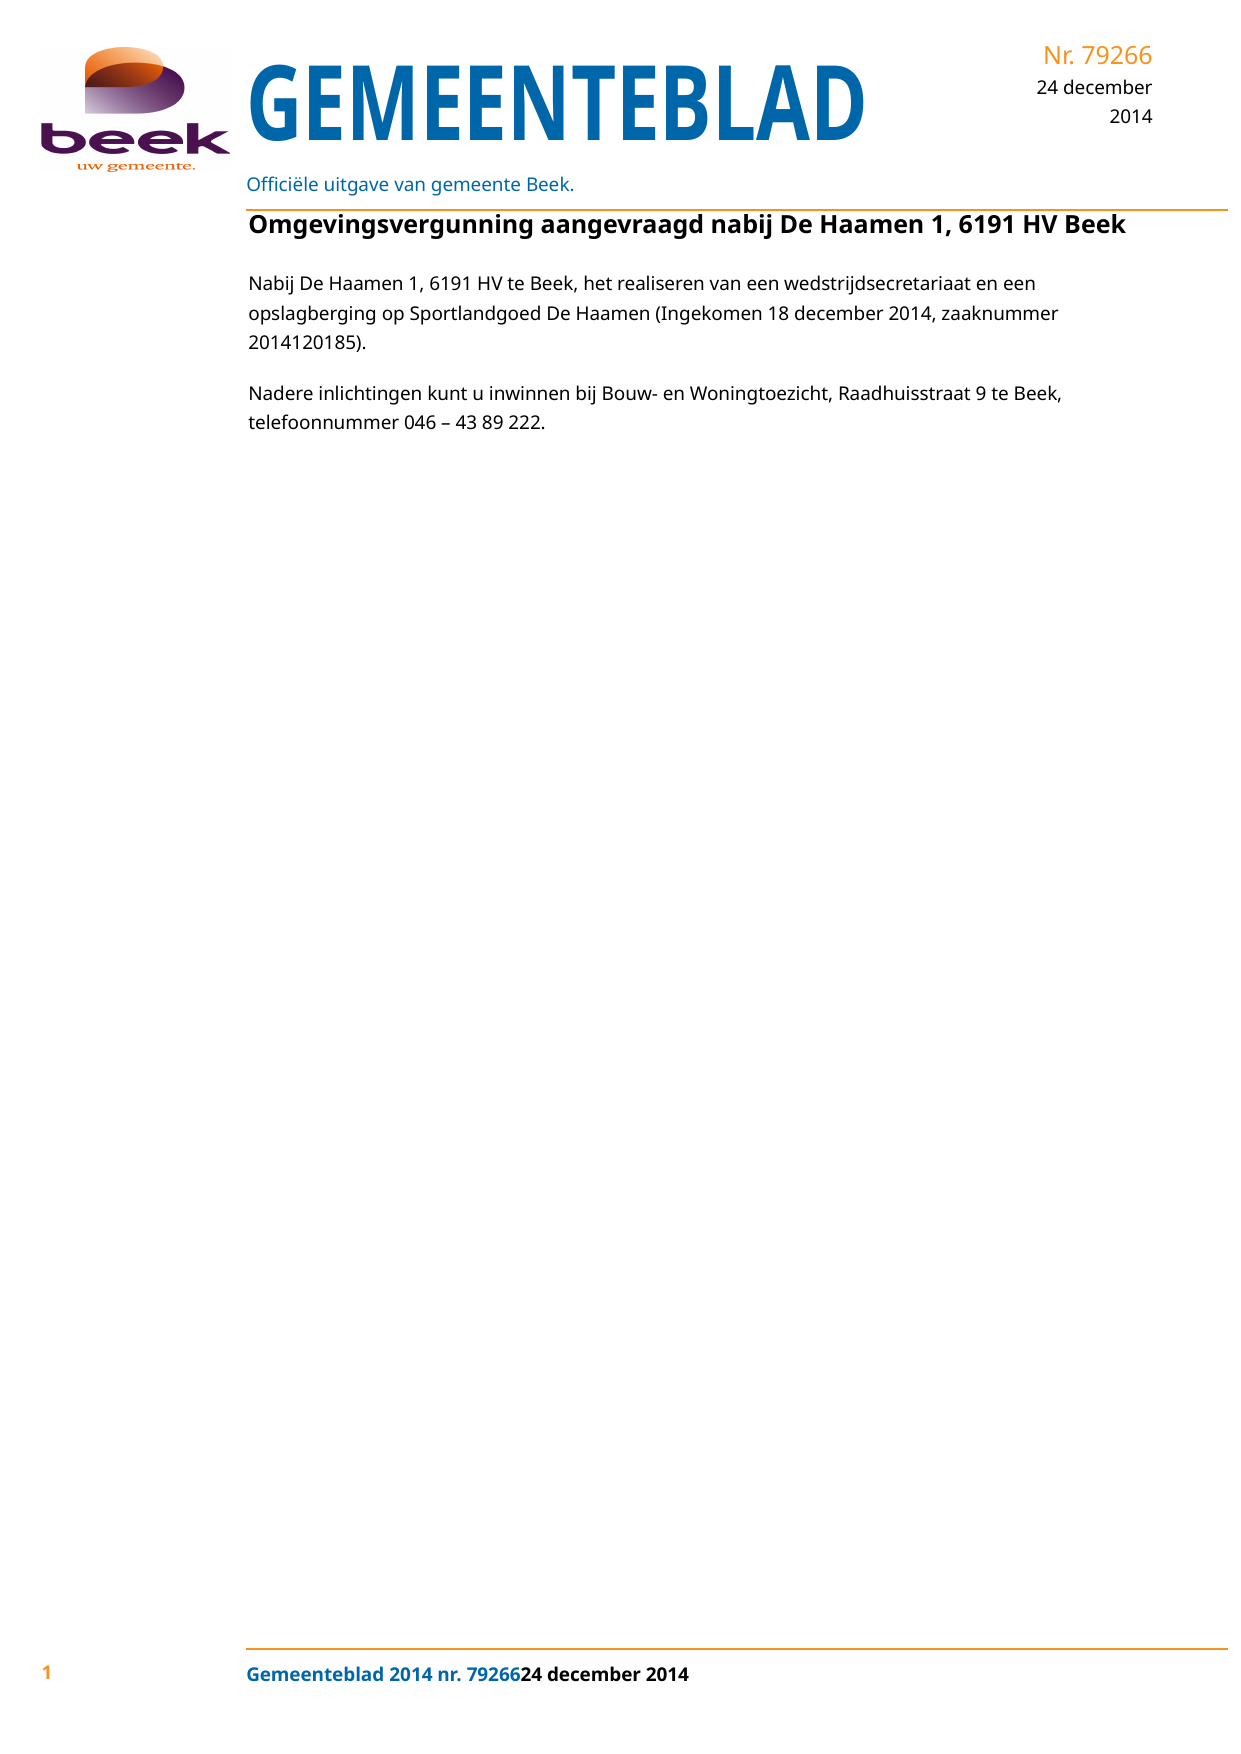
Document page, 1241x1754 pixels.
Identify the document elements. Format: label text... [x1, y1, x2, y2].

text Nabij De Haamen 1, 6191 HV te Beek, het realiseren van een wedstrijdsecretariaat en een opslagberging op Sportlandgoed De Haamen (Ingekomen 18 december 2014, zaaknummer 2014120185). [248, 270, 1152, 355]
text Nadere inlichtingen kunt u inwinnen bij Bouw- en Woningtoezicht, Raadhuisstraat 9 te Beek, telefoonnummer 046 – 43 89 222. [248, 380, 1152, 435]
picture [41, 47, 231, 172]
text Omgevingsvergunning aangevraagd nabij De Haamen 1, 6191 HV Beek [248, 211, 1152, 241]
